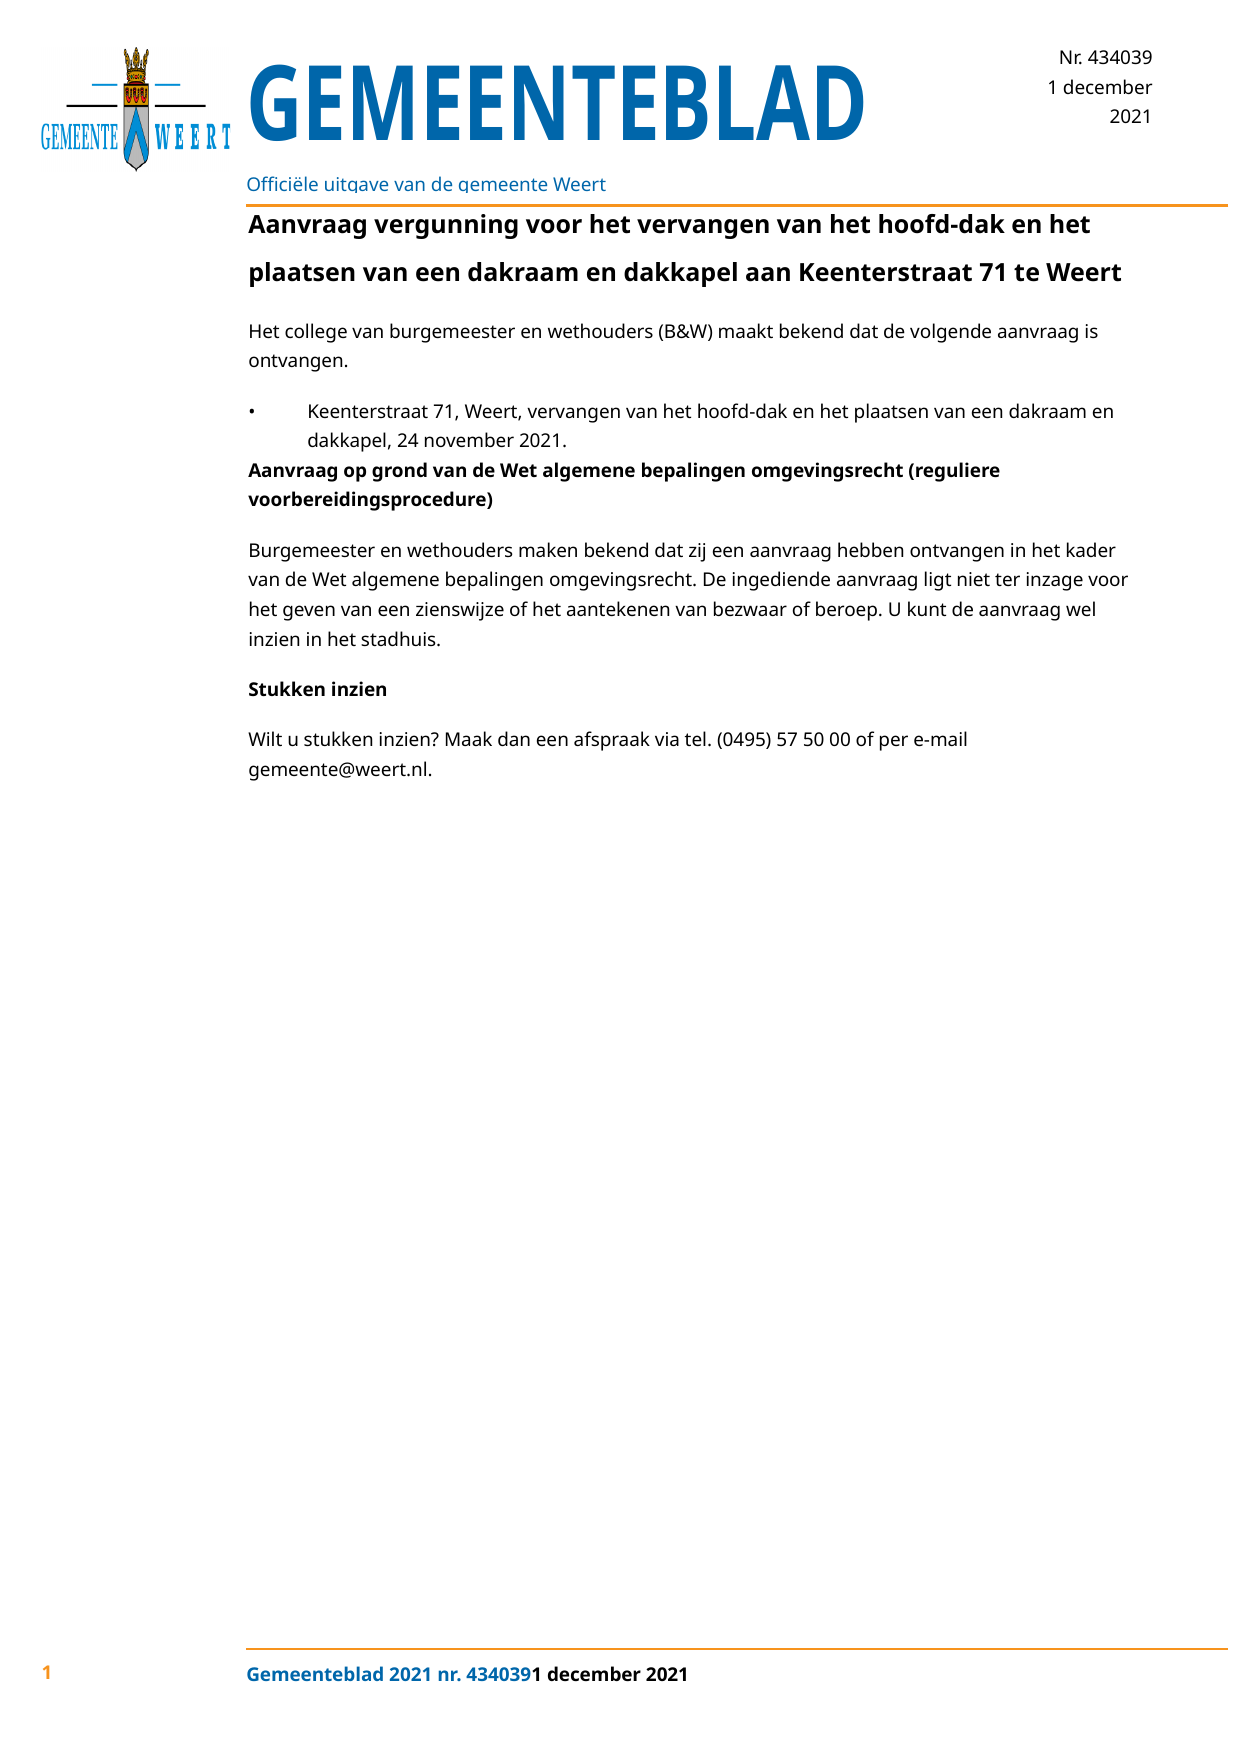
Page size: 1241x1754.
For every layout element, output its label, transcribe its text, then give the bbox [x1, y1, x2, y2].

text Aanvraag vergunning voor het vervangen van het hoofd-dak en het plaatsen van een dakraam en dakkapel aan Keenterstraat 71 te Weert [248, 207, 1152, 288]
text Burgemeester en wethouders maken bekend dat zij een aanvraag hebben ontvangen in het kader van de Wet algemene bepalingen omgevingsrecht. De ingediende aanvraag ligt niet ter inzage voor het geven van een zienswijze of het aantekenen van bezwaar of beroep. U kunt de aanvraag wel inzien in het stadhuis. [248, 537, 1152, 652]
text Het college van burgemeester en wethouders (B&W) maakt bekend dat de volgende aanvraag is ontvangen. [248, 318, 1152, 373]
picture [41, 47, 231, 172]
list Keenterstraat 71, Weert, vervangen van het hoofd-dak en het plaatsen van een dakraam en dakkapel, 24 november 2021. [248, 398, 1152, 453]
text Wilt u stukken inzien? Maak dan een afspraak via tel. (0495) 57 50 00 of per e-mail gemeente@weert.nl. [248, 727, 1152, 782]
text Aanvraag op grond van de Wet algemene bepalingen omgevingsrecht (reguliere voorbereidingsprocedure) [248, 457, 1152, 512]
text Stukken inzien [248, 676, 1152, 702]
